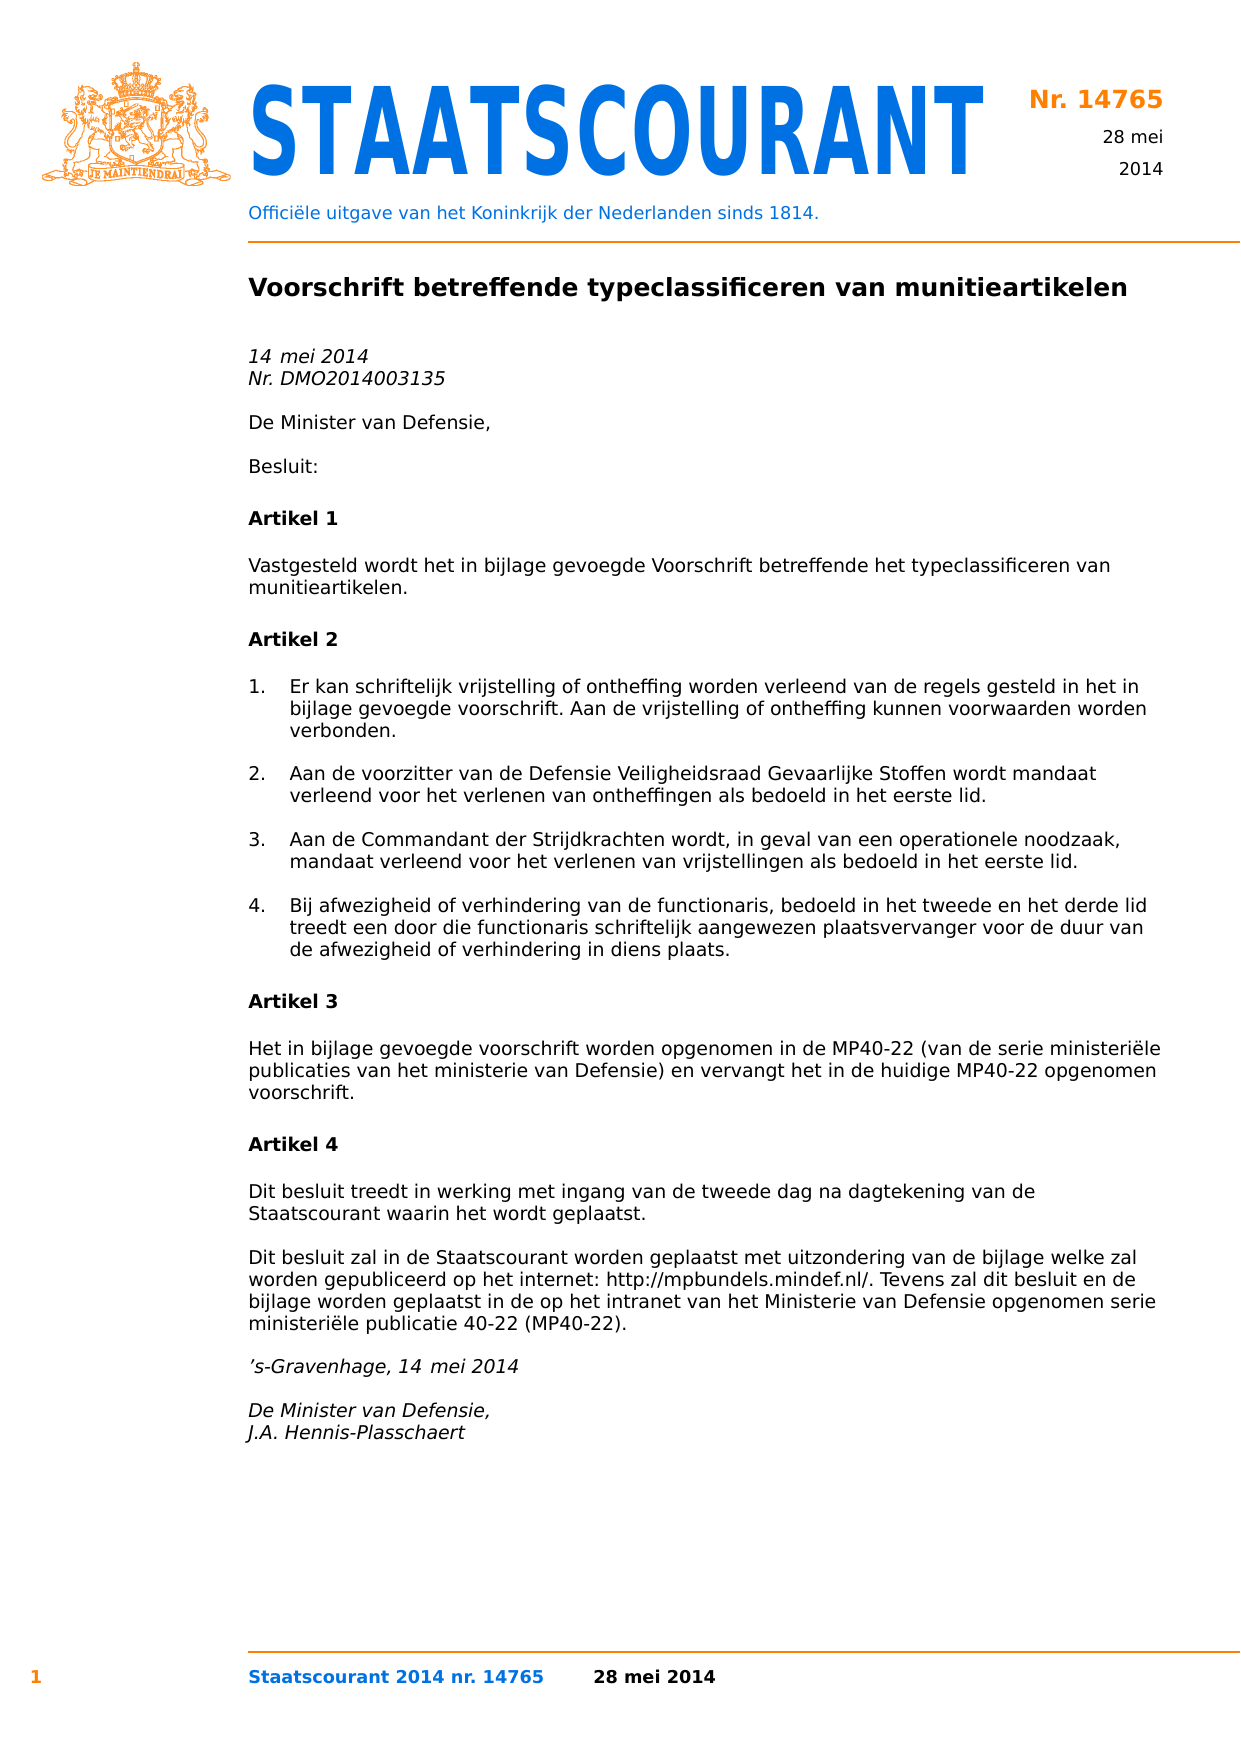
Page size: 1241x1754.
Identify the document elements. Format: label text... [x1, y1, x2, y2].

subtitle Artikel 1 [248, 508, 1163, 529]
table_header STAATSCOURANT [248, 62, 998, 203]
subtitle Voorschrift betreffende typeclassificeren van munitieartikelen [248, 273, 1163, 302]
text Dit besluit treedt in werking met ingang van de tweede dag na dagtekening van de Staatscourant waarin het wordt geplaatst. [248, 1181, 1163, 1225]
text 14 mei 2014 [248, 346, 1163, 368]
text Het in bijlage gevoegde voorschrift worden opgenomen in de MP40-22 (van de serie ministeriële publicaties van het ministerie van Defensie) en vervangt het in de huidige MP40-22 opgenomen voorschrift. [248, 1038, 1163, 1104]
table_cell 2014 [998, 153, 1240, 203]
subtitle Artikel 4 [248, 1134, 1163, 1156]
text De Minister van Defensie, J.A. Hennis-Plasschaert [248, 1400, 1163, 1444]
text Besluit: [248, 456, 1163, 478]
text 3. Aan de Commandant der Strijdkrachten wordt, in geval van een operationele noodzaak, mandaat verleend voor het verlenen van vrijstellingen als bedoeld in het eerste lid. [248, 829, 1163, 873]
text 1. Er kan schriftelijk vrijstelling of ontheffing worden verleend van de regels gesteld in het in bijlage gevoegde voorschrift. Aan de vrijstelling of ontheffing kunnen voorwaarden worden verbonden. [248, 676, 1163, 741]
text Dit besluit zal in de Staatscourant worden geplaatst met uitzondering van de bijlage welke zal worden gepubliceerd op het internet: http://mpbundels.mindef.nl/. Tevens zal dit besluit en de bijlage worden geplaatst in de op het intranet van het Ministerie van Defensie opgenomen serie ministeriële publicatie 40-22 (MP40-22). [248, 1247, 1163, 1334]
text 4. Bij afwezigheid of verhindering van de functionaris, bedoeld in het tweede en het derde lid treedt een door die functionaris schriftelijk aangewezen plaatsvervanger voor de duur van de afwezigheid of verhindering in diens plaats. [248, 895, 1163, 961]
table_cell 28 mei [998, 121, 1240, 153]
text De Minister van Defensie, [248, 412, 1163, 434]
table_header Nr. 14765 [998, 62, 1240, 121]
text ’s-Gravenhage, 14 mei 2014 [248, 1356, 1163, 1378]
text Nr. DMO2014003135 [248, 368, 1163, 390]
text 2. Aan de voorzitter van de Defensie Veiligheidsraad Gevaarlijke Stoffen wordt mandaat verleend voor het verlenen van ontheffingen als bedoeld in het eerste lid. [248, 763, 1163, 807]
table_header [25, 62, 248, 241]
picture [41, 62, 231, 186]
table_cell Officiële uitgave van het Koninkrijk der Nederlanden sinds 1814. [248, 203, 1240, 241]
subtitle Artikel 3 [248, 991, 1163, 1013]
text Vastgesteld wordt het in bijlage gevoegde Voorschrift betreffende het typeclassificeren van munitieartikelen. [248, 554, 1163, 598]
subtitle Artikel 2 [248, 628, 1163, 651]
